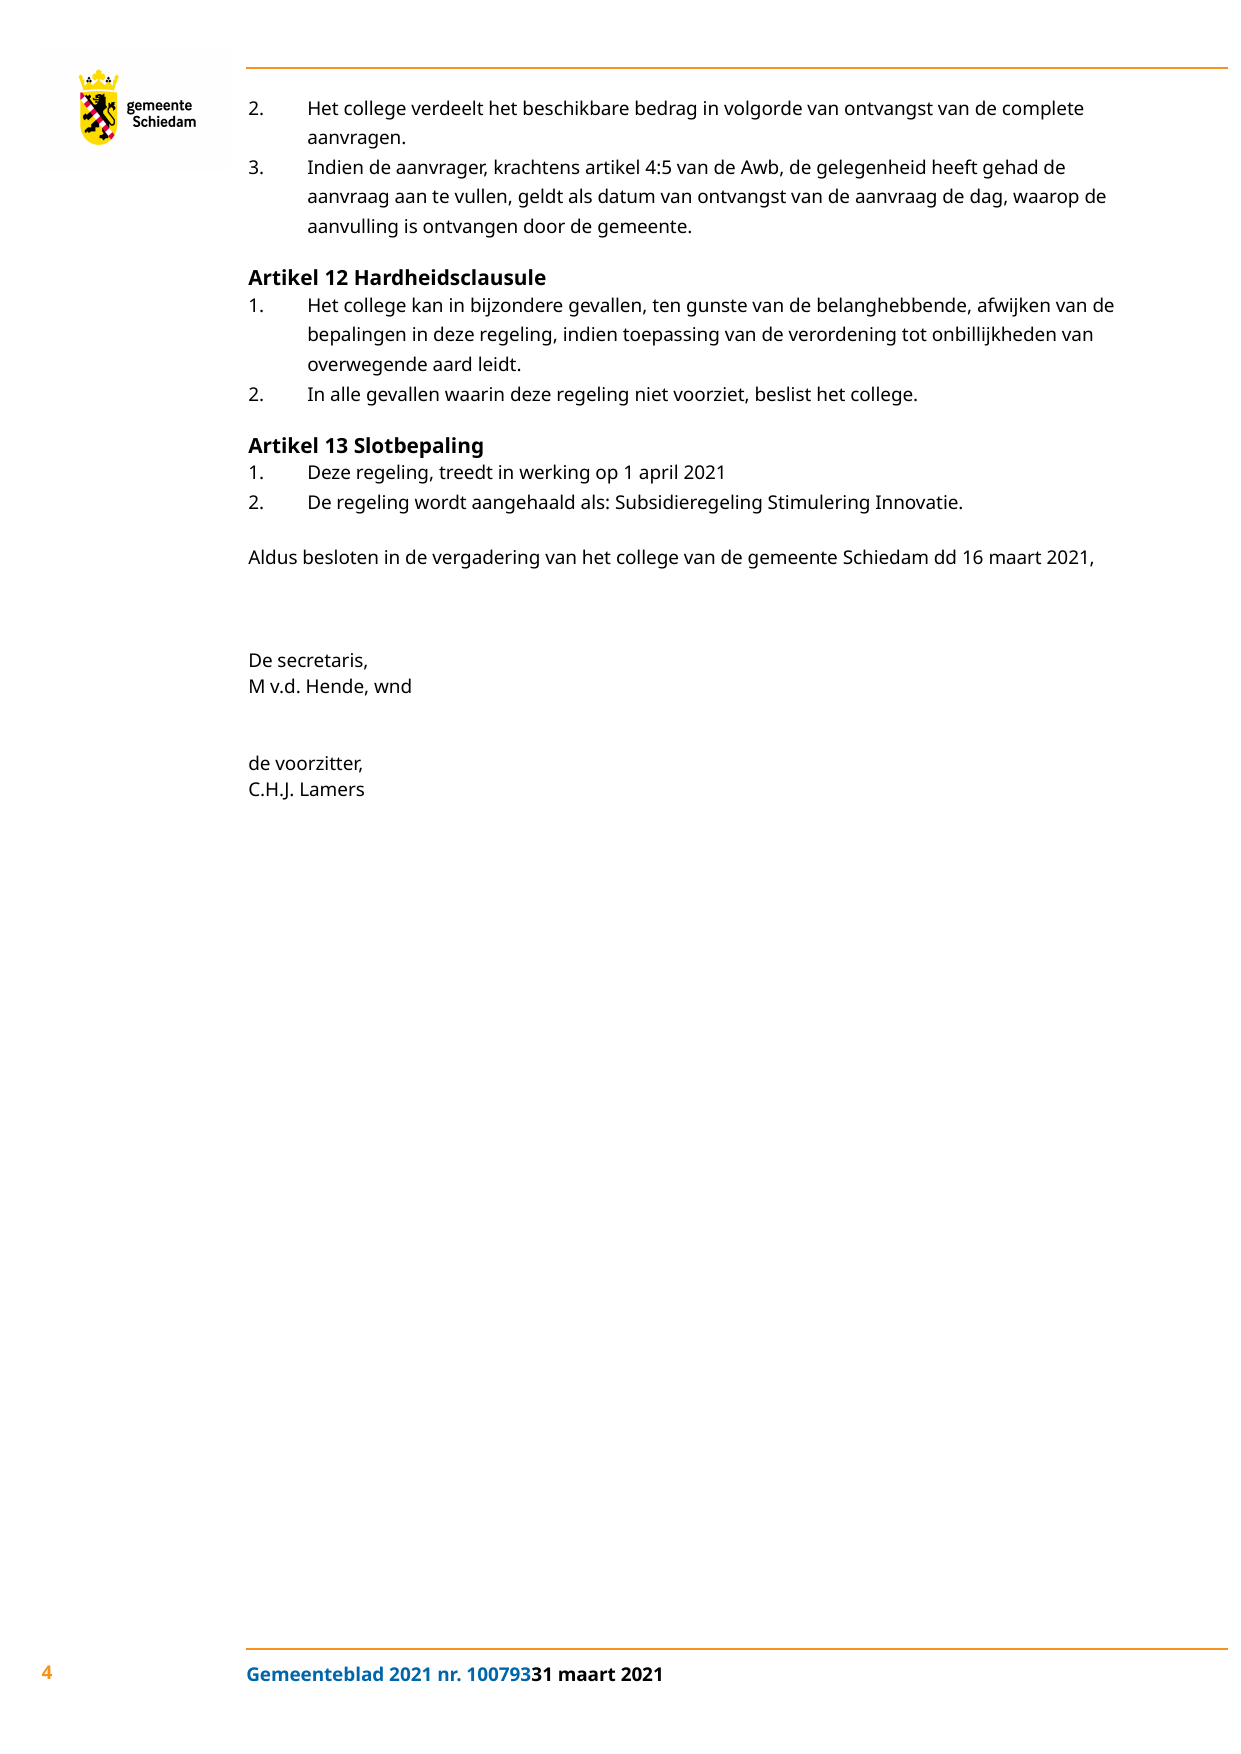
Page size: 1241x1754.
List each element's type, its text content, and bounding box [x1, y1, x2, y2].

text Aldus besloten in de vergadering van het college van de gemeente Schiedam dd 16 maart 2021, [248, 544, 1152, 570]
text Artikel 13 Slotbepaling [248, 431, 1152, 459]
text M v.d. Hende, wnd [248, 673, 1152, 699]
text de voorzitter, [248, 750, 1152, 776]
list Indien de aanvrager, krachtens artikel 4:5 van de Awb, de gelegenheid heeft gehad de aanvraag aan te vullen, geldt als datum van ontvangst van de aanvraag de dag, waarop de aanvulling is ontvangen door de gemeente. [248, 154, 1152, 239]
picture [41, 47, 231, 172]
text C.H.J. Lamers [248, 776, 1152, 802]
text Artikel 12 Hardheidsclausule [248, 263, 1152, 292]
list Het college kan in bijzondere gevallen, ten gunste van de belanghebbende, afwijken van de bepalingen in deze regeling, indien toepassing van de verordening tot onbillijkheden van overwegende aard leidt. [248, 292, 1152, 377]
text De secretaris, [248, 647, 1152, 673]
list In alle gevallen waarin deze regeling niet voorziet, beslist het college. [248, 381, 1152, 406]
list Het college verdeelt het beschikbare bedrag in volgorde van ontvangst van de complete aanvragen. [248, 95, 1152, 150]
list De regeling wordt aangehaald als: Subsidieregeling Stimulering Innovatie. [248, 489, 1152, 515]
list Deze regeling, treedt in werking op 1 april 2021 [248, 459, 1152, 485]
